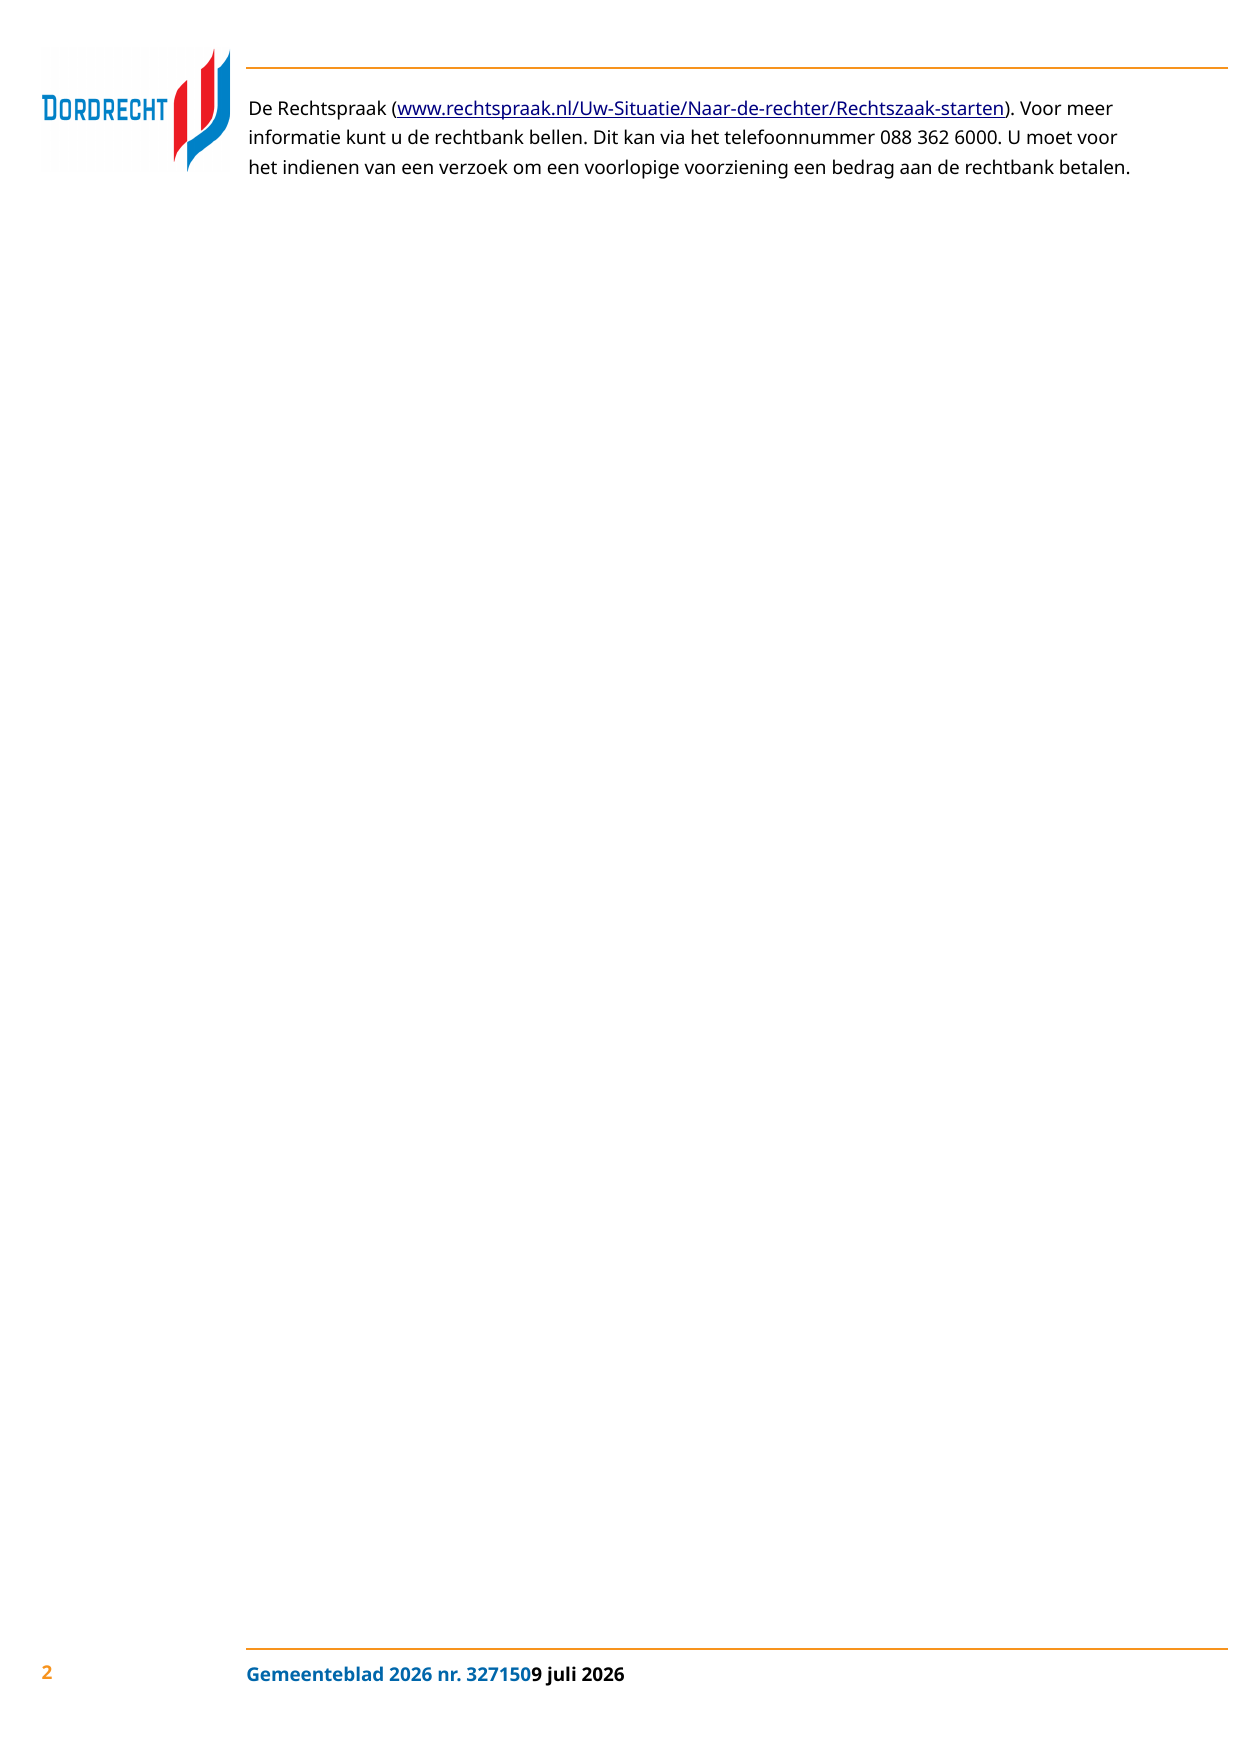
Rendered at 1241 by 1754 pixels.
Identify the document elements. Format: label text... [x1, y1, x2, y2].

text De Rechtspraak (www.rechtspraak.nl/Uw-Situatie/Naar-de-rechter/Rechtszaak-starten). Voor meer informatie kunt u de rechtbank bellen. Dit kan via het telefoonnummer 088 362 6000. U moet voor het indienen van een verzoek om een voorlopige voorziening een bedrag aan de rechtbank betalen. [248, 95, 1152, 180]
picture [41, 47, 231, 172]
